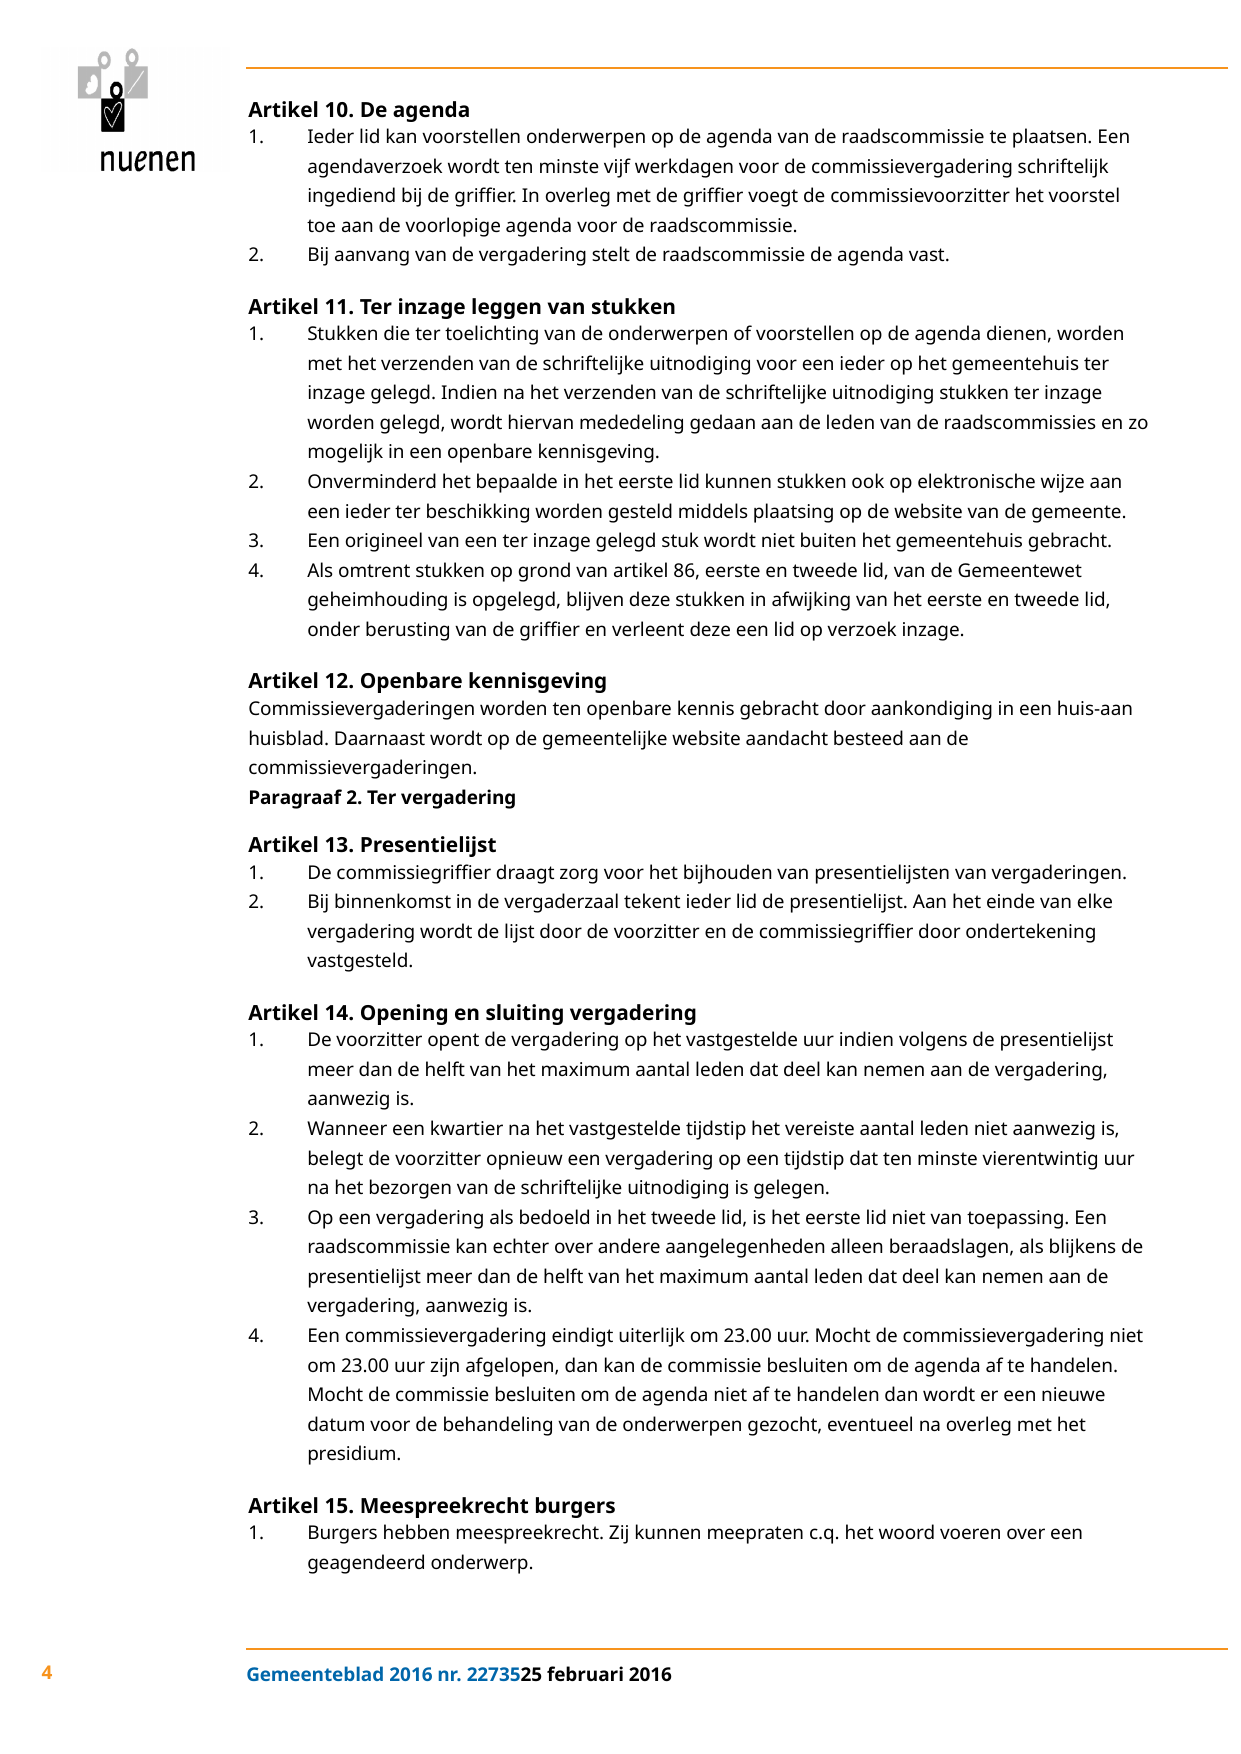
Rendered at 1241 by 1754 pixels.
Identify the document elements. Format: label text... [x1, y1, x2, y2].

picture [41, 47, 231, 172]
list Bij aanvang van de vergadering stelt de raadscommissie de agenda vast. [248, 242, 1152, 267]
text Artikel 11. Ter inzage leggen van stukken [248, 292, 1152, 320]
list Onverminderd het bepaalde in het eerste lid kunnen stukken ook op elektronische wijze aan een ieder ter beschikking worden gesteld middels plaatsing op de website van de gemeente. [248, 468, 1152, 524]
list Stukken die ter toelichting van de onderwerpen of voorstellen op de agenda dienen, worden met het verzenden van de schriftelijke uitnodiging voor een ieder op het gemeentehuis ter inzage gelegd. Indien na het verzenden van de schriftelijke uitnodiging stukken ter inzage worden gelegd, wordt hiervan mededeling gedaan aan de leden van de raadscommissies en zo mogelijk in een openbare kennisgeving. [248, 320, 1152, 464]
list Bij binnenkomst in de vergaderzaal tekent ieder lid de presentielijst. Aan het einde van elke vergadering wordt de lijst door de voorzitter en de commissiegriffier door ondertekening vastgesteld. [248, 888, 1152, 973]
list Wanneer een kwartier na het vastgestelde tijdstip het vereiste aantal leden niet aanwezig is, belegt de voorzitter opnieuw een vergadering op een tijdstip dat ten minste vierentwintig uur na het bezorgen van de schriftelijke uitnodiging is gelegen. [248, 1115, 1152, 1200]
text Artikel 15. Meespreekrecht burgers [248, 1491, 1152, 1519]
text Commissievergaderingen worden ten openbare kennis gebracht door aankondiging in een huis-aan huisblad. Daarnaast wordt op de gemeentelijke website aandacht besteed aan de commissievergaderingen. [248, 695, 1152, 780]
list Op een vergadering als bedoeld in het tweede lid, is het eerste lid niet van toepassing. Een raadscommissie kan echter over andere aangelegenheden alleen beraadslagen, als blijkens de presentielijst meer dan de helft van het maximum aantal leden dat deel kan nemen aan de vergadering, aanwezig is. [248, 1204, 1152, 1318]
text Artikel 13. Presentielijst [248, 830, 1152, 859]
list Als omtrent stukken op grond van artikel 86, eerste en tweede lid, van de Gemeentewet geheimhouding is opgelegd, blijven deze stukken in afwijking van het eerste en tweede lid, onder berusting van de griffier en verleent deze een lid op verzoek inzage. [248, 557, 1152, 642]
text Artikel 10. De agenda [248, 95, 1152, 123]
list De voorzitter opent de vergadering op het vastgestelde uur indien volgens de presentielijst meer dan de helft van het maximum aantal leden dat deel kan nemen aan de vergadering, aanwezig is. [248, 1026, 1152, 1111]
list De commissiegriffier draagt zorg voor het bijhouden van presentielijsten van vergaderingen. [248, 859, 1152, 884]
text Artikel 14. Opening en sluiting vergadering [248, 998, 1152, 1026]
list Een origineel van een ter inzage gelegd stuk wordt niet buiten het gemeentehuis gebracht. [248, 527, 1152, 553]
text Artikel 12. Openbare kennisgeving [248, 667, 1152, 695]
list Burgers hebben meespreekrecht. Zij kunnen meepraten c.q. het woord voeren over een geagendeerd onderwerp. [248, 1519, 1152, 1575]
list Ieder lid kan voorstellen onderwerpen op de agenda van de raadscommissie te plaatsen. Een agendaverzoek wordt ten minste vijf werkdagen voor de commissievergadering schriftelijk ingediend bij de griffier. In overleg met de griffier voegt de commissievoorzitter het voorstel toe aan de voorlopige agenda voor de raadscommissie. [248, 123, 1152, 238]
text Paragraaf 2. Ter vergadering [248, 784, 1152, 809]
list Een commissievergadering eindigt uiterlijk om 23.00 uur. Mocht de commissievergadering niet om 23.00 uur zijn afgelopen, dan kan de commissie besluiten om de agenda af te handelen. Mocht de commissie besluiten om de agenda niet af te handelen dan wordt er een nieuwe datum voor de behandeling van de onderwerpen gezocht, eventueel na overleg met het presidium. [248, 1322, 1152, 1466]
